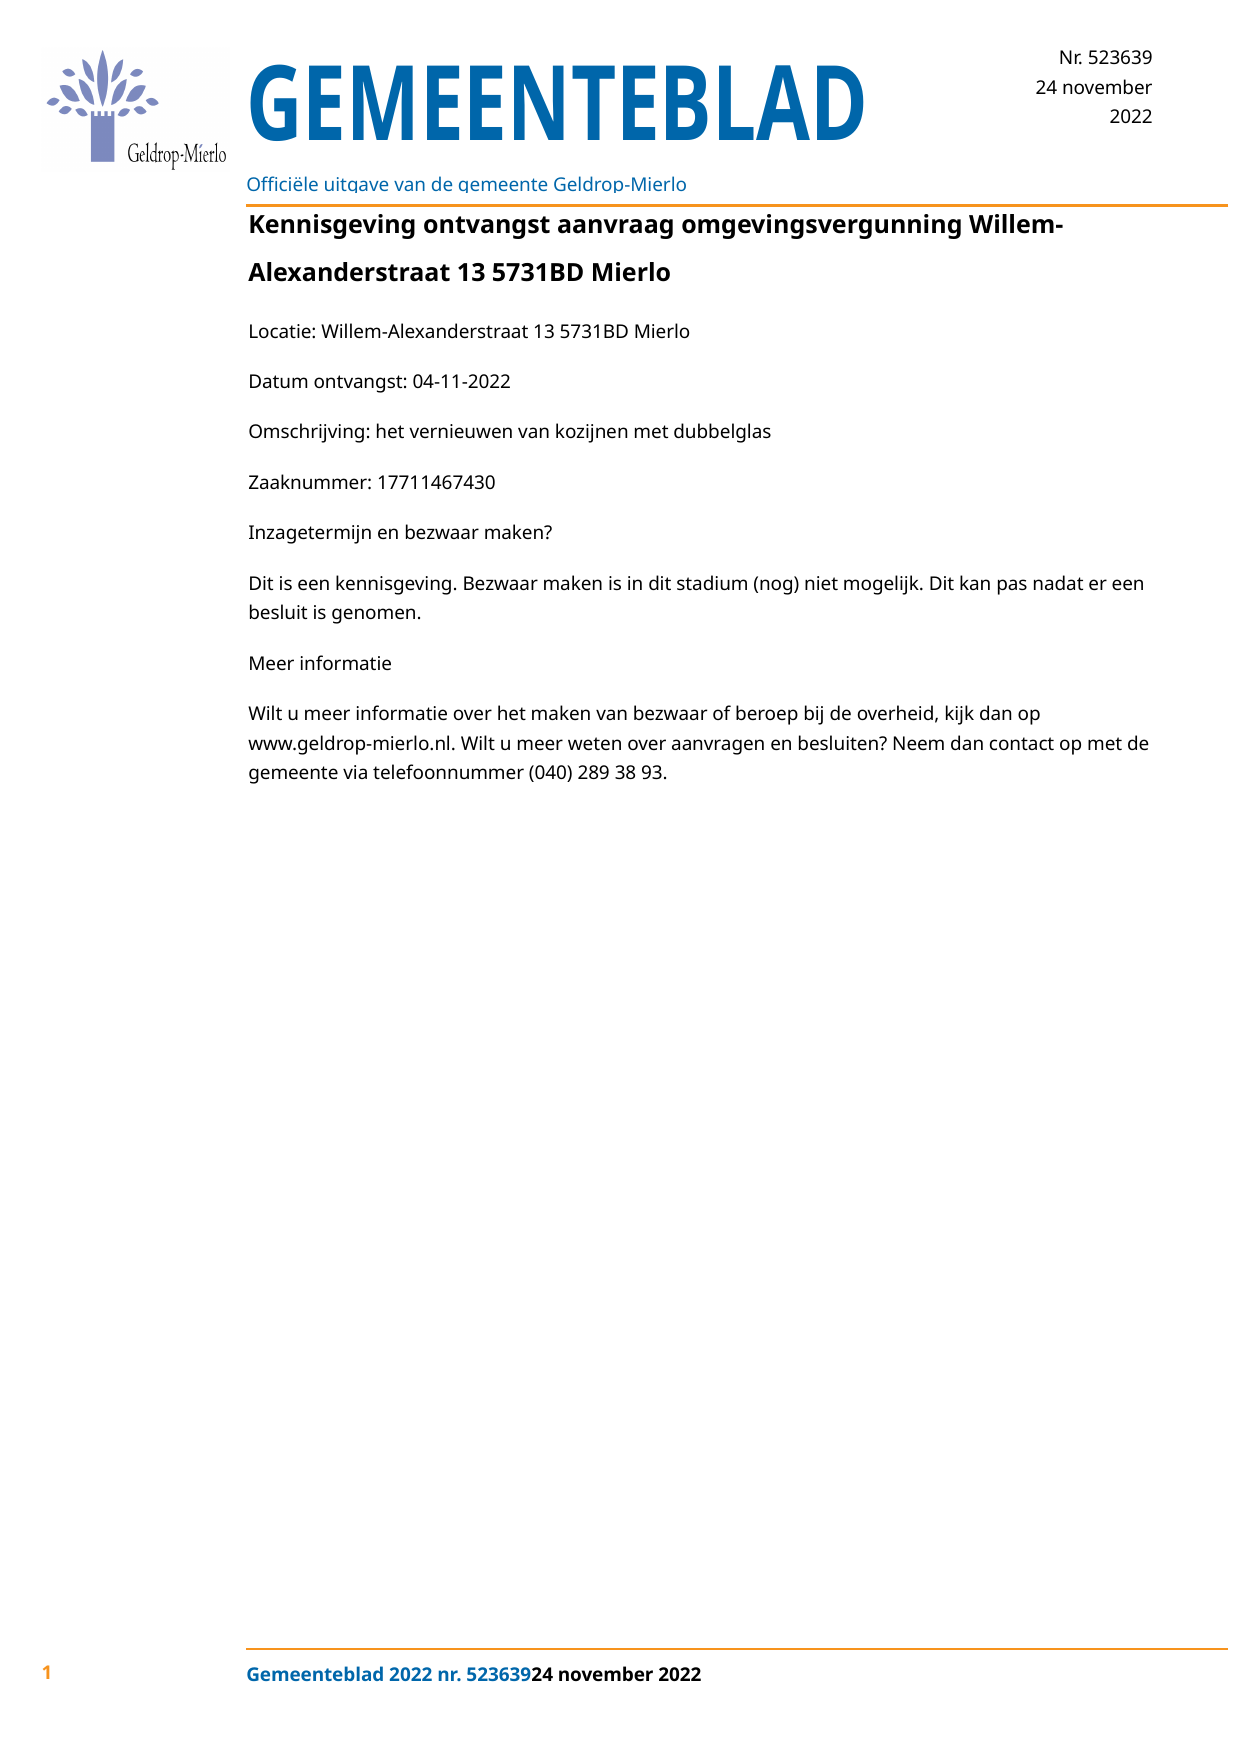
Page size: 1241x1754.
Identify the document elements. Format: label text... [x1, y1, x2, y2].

text Meer informatie [248, 650, 1152, 676]
text Dit is een kennisgeving. Bezwaar maken is in dit stadium (nog) niet mogelijk. Dit kan pas nadat er een besluit is genomen. [248, 570, 1152, 625]
text Datum ontvangst: 04-11-2022 [248, 368, 1152, 394]
text Omschrijving: het vernieuwen van kozijnen met dubbelglas [248, 419, 1152, 444]
text Kennisgeving ontvangst aanvraag omgevingsvergunning Willem-Alexanderstraat 13 5731BD Mierlo [248, 207, 1152, 288]
text Zaaknummer: 17711467430 [248, 469, 1152, 495]
text Locatie: Willem-Alexanderstraat 13 5731BD Mierlo [248, 318, 1152, 344]
text Inzagetermijn en bezwaar maken? [248, 519, 1152, 545]
picture [41, 47, 231, 172]
text Wilt u meer informatie over het maken van bezwaar of beroep bij de overheid, kijk dan op www.geldrop-mierlo.nl. Wilt u meer weten over aanvragen en besluiten? Neem dan contact op met de gemeente via telefoonnummer (040) 289 38 93. [248, 700, 1152, 785]
